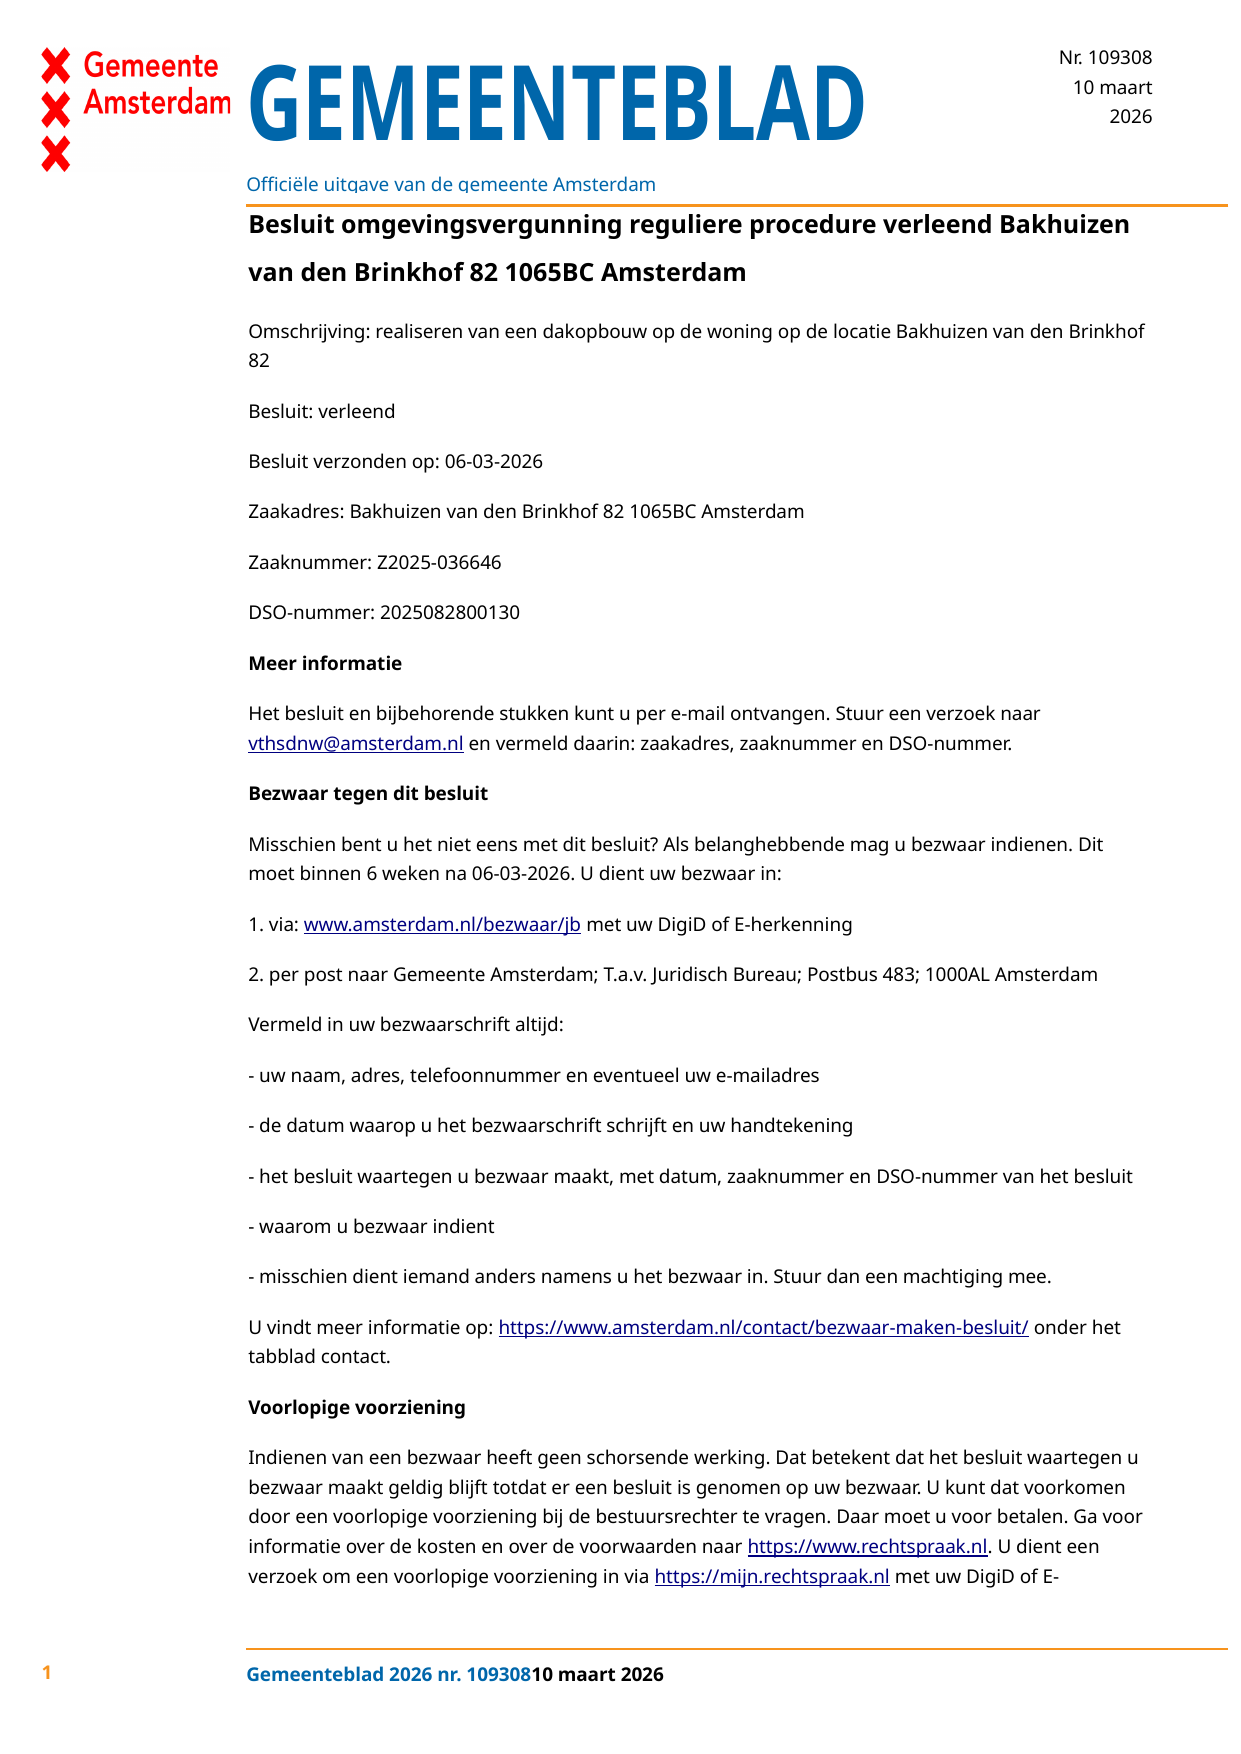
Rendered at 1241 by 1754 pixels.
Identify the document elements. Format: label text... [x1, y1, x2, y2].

text 2. per post naar Gemeente Amsterdam; T.a.v. Juridisch Bureau; Postbus 483; 1000AL Amsterdam [248, 961, 1152, 987]
text Meer informatie [248, 650, 1152, 676]
text - uw naam, adres, telefoonnummer en eventueel uw e-mailadres [248, 1062, 1152, 1088]
text Besluit verzonden op: 06-03-2026 [248, 448, 1152, 474]
text Besluit: verleend [248, 398, 1152, 424]
text - het besluit waartegen u bezwaar maakt, met datum, zaaknummer en DSO-nummer van het besluit [248, 1163, 1152, 1189]
text - de datum waarop u het bezwaarschrift schrijft en uw handtekening [248, 1112, 1152, 1138]
text Vermeld in uw bezwaarschrift altijd: [248, 1012, 1152, 1037]
text U vindt meer informatie op: https://www.amsterdam.nl/contact/bezwaar-maken-besluit/ onder het tabblad contact. [248, 1314, 1152, 1369]
text 1. via: www.amsterdam.nl/bezwaar/jb met uw DigiD of E-herkenning [248, 911, 1152, 937]
text Het besluit en bijbehorende stukken kunt u per e-mail ontvangen. Stuur een verzoek naar vthsdnw@amsterdam.nl en vermeld daarin: zaakadres, zaaknummer en DSO-nummer. [248, 700, 1152, 756]
text DSO-nummer: 2025082800130 [248, 599, 1152, 625]
text Voorlopige voorziening [248, 1394, 1152, 1420]
text Bezwaar tegen dit besluit [248, 780, 1152, 806]
text Omschrijving: realiseren van een dakopbouw op de woning op de locatie Bakhuizen van den Brinkhof 82 [248, 318, 1152, 373]
text Zaakadres: Bakhuizen van den Brinkhof 82 1065BC Amsterdam [248, 499, 1152, 524]
text - misschien dient iemand anders namens u het bezwaar in. Stuur dan een machtiging mee. [248, 1264, 1152, 1289]
picture [41, 47, 231, 172]
text Misschien bent u het niet eens met dit besluit? Als belanghebbende mag u bezwaar indienen. Dit moet binnen 6 weken na 06-03-2026. U dient uw bezwaar in: [248, 831, 1152, 886]
text Indienen van een bezwaar heeft geen schorsende werking. Dat betekent dat het besluit waartegen u bezwaar maakt geldig blijft totdat er een besluit is genomen op uw bezwaar. U kunt dat voorkomen door een voorlopige voorziening bij de bestuursrechter te vragen. Daar moet u voor betalen. Ga voor informatie over de kosten en over de voorwaarden naar https://www.rechtspraak.nl. U dient een verzoek om een voorlopige voorziening in via https://mijn.rechtspraak.nl met uw DigiD of E- [248, 1444, 1152, 1589]
text Zaaknummer: Z2025-036646 [248, 549, 1152, 575]
text - waarom u bezwaar indient [248, 1213, 1152, 1239]
text Besluit omgevingsvergunning reguliere procedure verleend Bakhuizen van den Brinkhof 82 1065BC Amsterdam [248, 207, 1152, 288]
